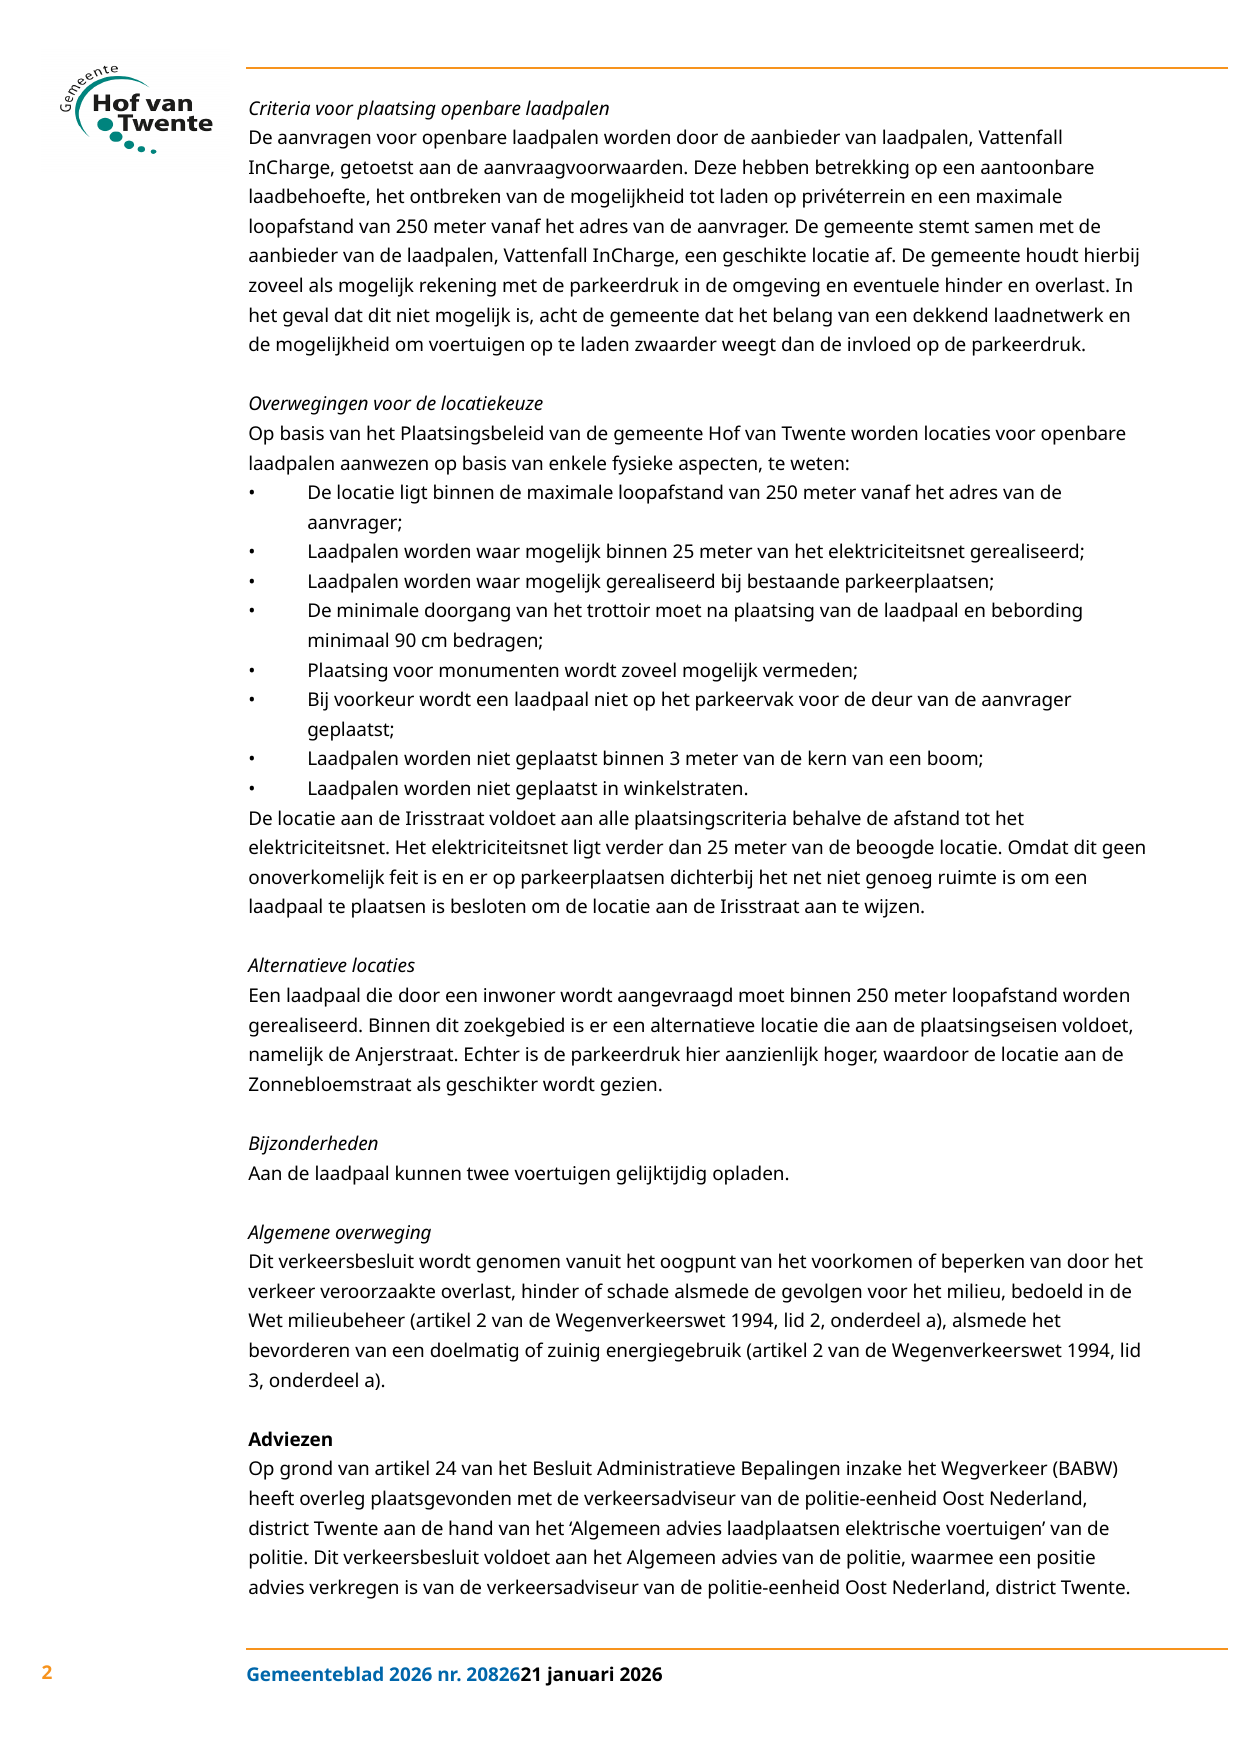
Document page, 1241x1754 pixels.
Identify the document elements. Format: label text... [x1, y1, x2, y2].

text Adviezen [248, 1426, 1152, 1452]
list De minimale doorgang van het trottoir moet na plaatsing van de laadpaal en bebording minimaal 90 cm bedragen; [248, 598, 1152, 653]
text Op grond van artikel 24 van het Besluit Administratieve Bepalingen inzake het Wegverkeer (BABW) heeft overleg plaatsgevonden met de verkeersadviseur van de politie-eenheid Oost Nederland, district Twente aan de hand van het ‘Algemeen advies laadplaatsen elektrische voertuigen’ van de politie. Dit verkeersbesluit voldoet aan het Algemeen advies van de politie, waarmee een positie advies verkregen is van de verkeersadviseur van de politie-eenheid Oost Nederland, district Twente. [248, 1456, 1152, 1600]
list Laadpalen worden niet geplaatst binnen 3 meter van de kern van een boom; [248, 746, 1152, 771]
list De locatie ligt binnen de maximale loopafstand van 250 meter vanaf het adres van de aanvrager; [248, 479, 1152, 535]
list Laadpalen worden waar mogelijk gerealiseerd bij bestaande parkeerplaatsen; [248, 568, 1152, 594]
text Algemene overweging [248, 1219, 1152, 1245]
text Criteria voor plaatsing openbare laadpalen [248, 95, 1152, 121]
text Overwegingen voor de locatiekeuze [248, 391, 1152, 416]
list Bij voorkeur wordt een laadpaal niet op het parkeervak voor de deur van de aanvrager geplaatst; [248, 686, 1152, 742]
text Bijzonderheden [248, 1130, 1152, 1156]
list Laadpalen worden niet geplaatst in winkelstraten. [248, 775, 1152, 801]
text Dit verkeersbesluit wordt genomen vanuit het oogpunt van het voorkomen of beperken van door het verkeer veroorzaakte overlast, hinder of schade alsmede de gevolgen voor het milieu, bedoeld in de Wet milieubeheer (artikel 2 van de Wegenverkeerswet 1994, lid 2, onderdeel a), alsmede het bevorderen van een doelmatig of zuinig energiegebruik (artikel 2 van de Wegenverkeerswet 1994, lid 3, onderdeel a). [248, 1248, 1152, 1393]
text Alternatieve locaties [248, 953, 1152, 978]
text Op basis van het Plaatsingsbeleid van de gemeente Hof van Twente worden locaties voor openbare laadpalen aanwezen op basis van enkele fysieke aspecten, te weten: [248, 420, 1152, 476]
list Laadpalen worden waar mogelijk binnen 25 meter van het elektriciteitsnet gerealiseerd; [248, 538, 1152, 564]
picture [41, 47, 231, 172]
text Een laadpaal die door een inwoner wordt aangevraagd moet binnen 250 meter loopafstand worden gerealiseerd. Binnen dit zoekgebied is er een alternatieve locatie die aan de plaatsingseisen voldoet, namelijk de Anjerstraat. Echter is de parkeerdruk hier aanzienlijk hoger, waardoor de locatie aan de Zonnebloemstraat als geschikter wordt gezien. [248, 982, 1152, 1097]
text Aan de laadpaal kunnen twee voertuigen gelijktijdig opladen. [248, 1160, 1152, 1186]
text De locatie aan de Irisstraat voldoet aan alle plaatsingscriteria behalve de afstand tot het elektriciteitsnet. Het elektriciteitsnet ligt verder dan 25 meter van de beoogde locatie. Omdat dit geen onoverkomelijk feit is en er op parkeerplaatsen dichterbij het net niet genoeg ruimte is om een laadpaal te plaatsen is besloten om de locatie aan de Irisstraat aan te wijzen. [248, 805, 1152, 919]
text De aanvragen voor openbare laadpalen worden door de aanbieder van laadpalen, Vattenfall InCharge, getoetst aan de aanvraagvoorwaarden. Deze hebben betrekking op een aantoonbare laadbehoefte, het ontbreken van de mogelijkheid tot laden op privéterrein en een maximale loopafstand van 250 meter vanaf het adres van de aanvrager. De gemeente stemt samen met de aanbieder van de laadpalen, Vattenfall InCharge, een geschikte locatie af. De gemeente houdt hierbij zoveel als mogelijk rekening met de parkeerdruk in de omgeving en eventuele hinder en overlast. In het geval dat dit niet mogelijk is, acht de gemeente dat het belang van een dekkend laadnetwerk en de mogelijkheid om voertuigen op te laden zwaarder weegt dan de invloed op de parkeerdruk. [248, 124, 1152, 357]
list Plaatsing voor monumenten wordt zoveel mogelijk vermeden; [248, 657, 1152, 683]
